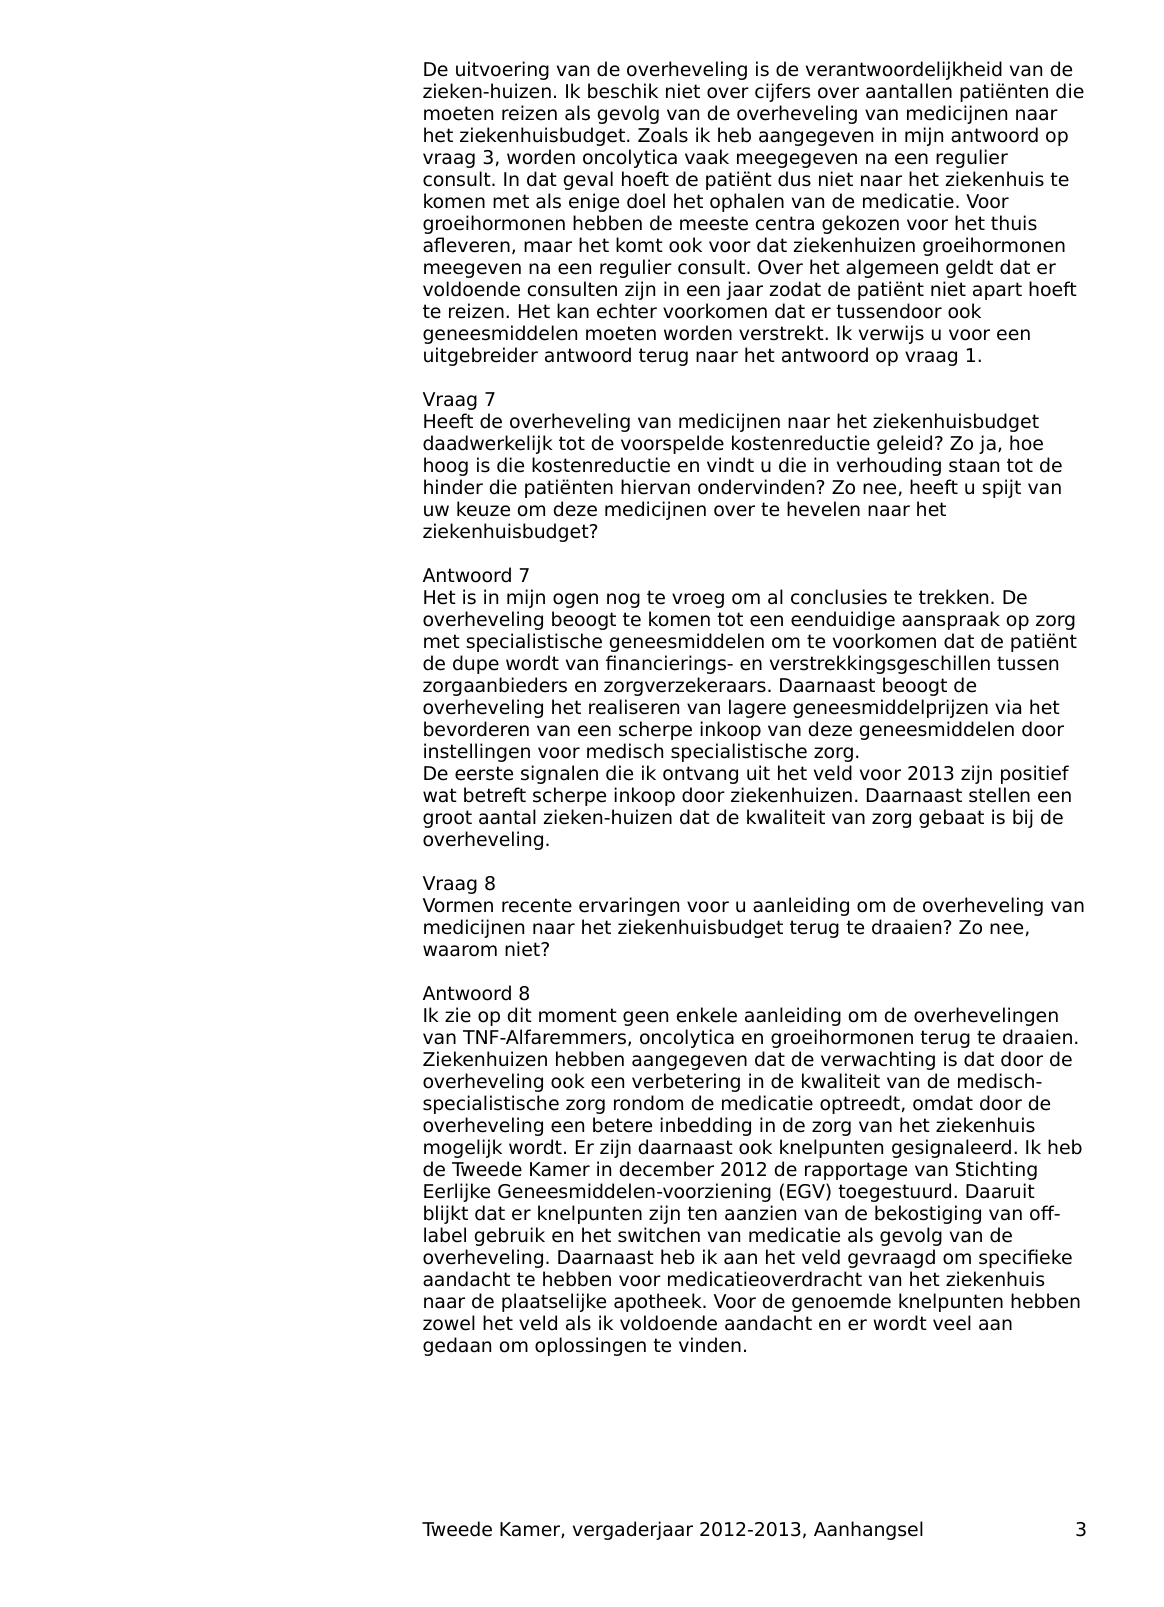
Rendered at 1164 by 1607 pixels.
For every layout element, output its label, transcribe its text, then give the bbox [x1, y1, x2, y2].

text De eerste signalen die ik ontvang uit het veld voor 2013 zijn positief wat betreft scherpe inkoop door ziekenhuizen. Daarnaast stellen een groot aantal zieken-huizen dat de kwaliteit van zorg gebaat is bij de overheveling. [422, 763, 1087, 851]
text Heeft de overheveling van medicijnen naar het ziekenhuisbudget daadwerkelijk tot de voorspelde kostenreductie geleid? Zo ja, hoe hoog is die kostenreductie en vindt u die in verhouding staan tot de hinder die patiënten hiervan ondervinden? Zo nee, heeft u spijt van uw keuze om deze medicijnen over te hevelen naar het ziekenhuisbudget? [422, 411, 1087, 543]
text Vormen recente ervaringen voor u aanleiding om de overheveling van medicijnen naar het ziekenhuisbudget terug te draaien? Zo nee, waarom niet? [422, 895, 1087, 961]
text Antwoord 7 [422, 565, 1087, 587]
text Het is in mijn ogen nog te vroeg om al conclusies te trekken. De overheveling beoogt te komen tot een eenduidige aanspraak op zorg met specialistische geneesmiddelen om te voorkomen dat de patiënt de dupe wordt van financierings- en verstrekkingsgeschillen tussen zorgaanbieders en zorgverzekeraars. Daarnaast beoogt de overheveling het realiseren van lagere geneesmiddelprijzen via het bevorderen van een scherpe inkoop van deze geneesmiddelen door instellingen voor medisch specialistische zorg. [422, 587, 1087, 763]
text Antwoord 8 [422, 983, 1087, 1005]
text De uitvoering van de overheveling is de verantwoordelijkheid van de zieken-huizen. Ik beschik niet over cijfers over aantallen patiënten die moeten reizen als gevolg van de overheveling van medicijnen naar het ziekenhuisbudget. Zoals ik heb aangegeven in mijn antwoord op vraag 3, worden oncolytica vaak meegegeven na een regulier consult. In dat geval hoeft de patiënt dus niet naar het ziekenhuis te komen met als enige doel het ophalen van de medicatie. Voor groeihormonen hebben de meeste centra gekozen voor het thuis afleveren, maar het komt ook voor dat ziekenhuizen groeihormonen meegeven na een regulier consult. Over het algemeen geldt dat er voldoende consulten zijn in een jaar zodat de patiënt niet apart hoeft te reizen. Het kan echter voorkomen dat er tussendoor ook geneesmiddelen moeten worden verstrekt. Ik verwijs u voor een uitgebreider antwoord terug naar het antwoord op vraag 1. [422, 59, 1087, 367]
text Vraag 8 [422, 873, 1087, 895]
text Vraag 7 [422, 389, 1087, 411]
text Ik zie op dit moment geen enkele aanleiding om de overhevelingen van TNF-Alfaremmers, oncolytica en groeihormonen terug te draaien. Ziekenhuizen hebben aangegeven dat de verwachting is dat door de overheveling ook een verbetering in de kwaliteit van de medisch-specialistische zorg rondom de medicatie optreedt, omdat door de overheveling een betere inbedding in de zorg van het ziekenhuis mogelijk wordt. Er zijn daarnaast ook knelpunten gesignaleerd. Ik heb de Tweede Kamer in december 2012 de rapportage van Stichting Eerlijke Geneesmiddelen-voorziening (EGV) toegestuurd. Daaruit blijkt dat er knelpunten zijn ten aanzien van de bekostiging van off-label gebruik en het switchen van medicatie als gevolg van de overheveling. Daarnaast heb ik aan het veld gevraagd om specifieke aandacht te hebben voor medicatieoverdracht van het ziekenhuis naar de plaatselijke apotheek. Voor de genoemde knelpunten hebben zowel het veld als ik voldoende aandacht en er wordt veel aan gedaan om oplossingen te vinden. [422, 1005, 1087, 1357]
